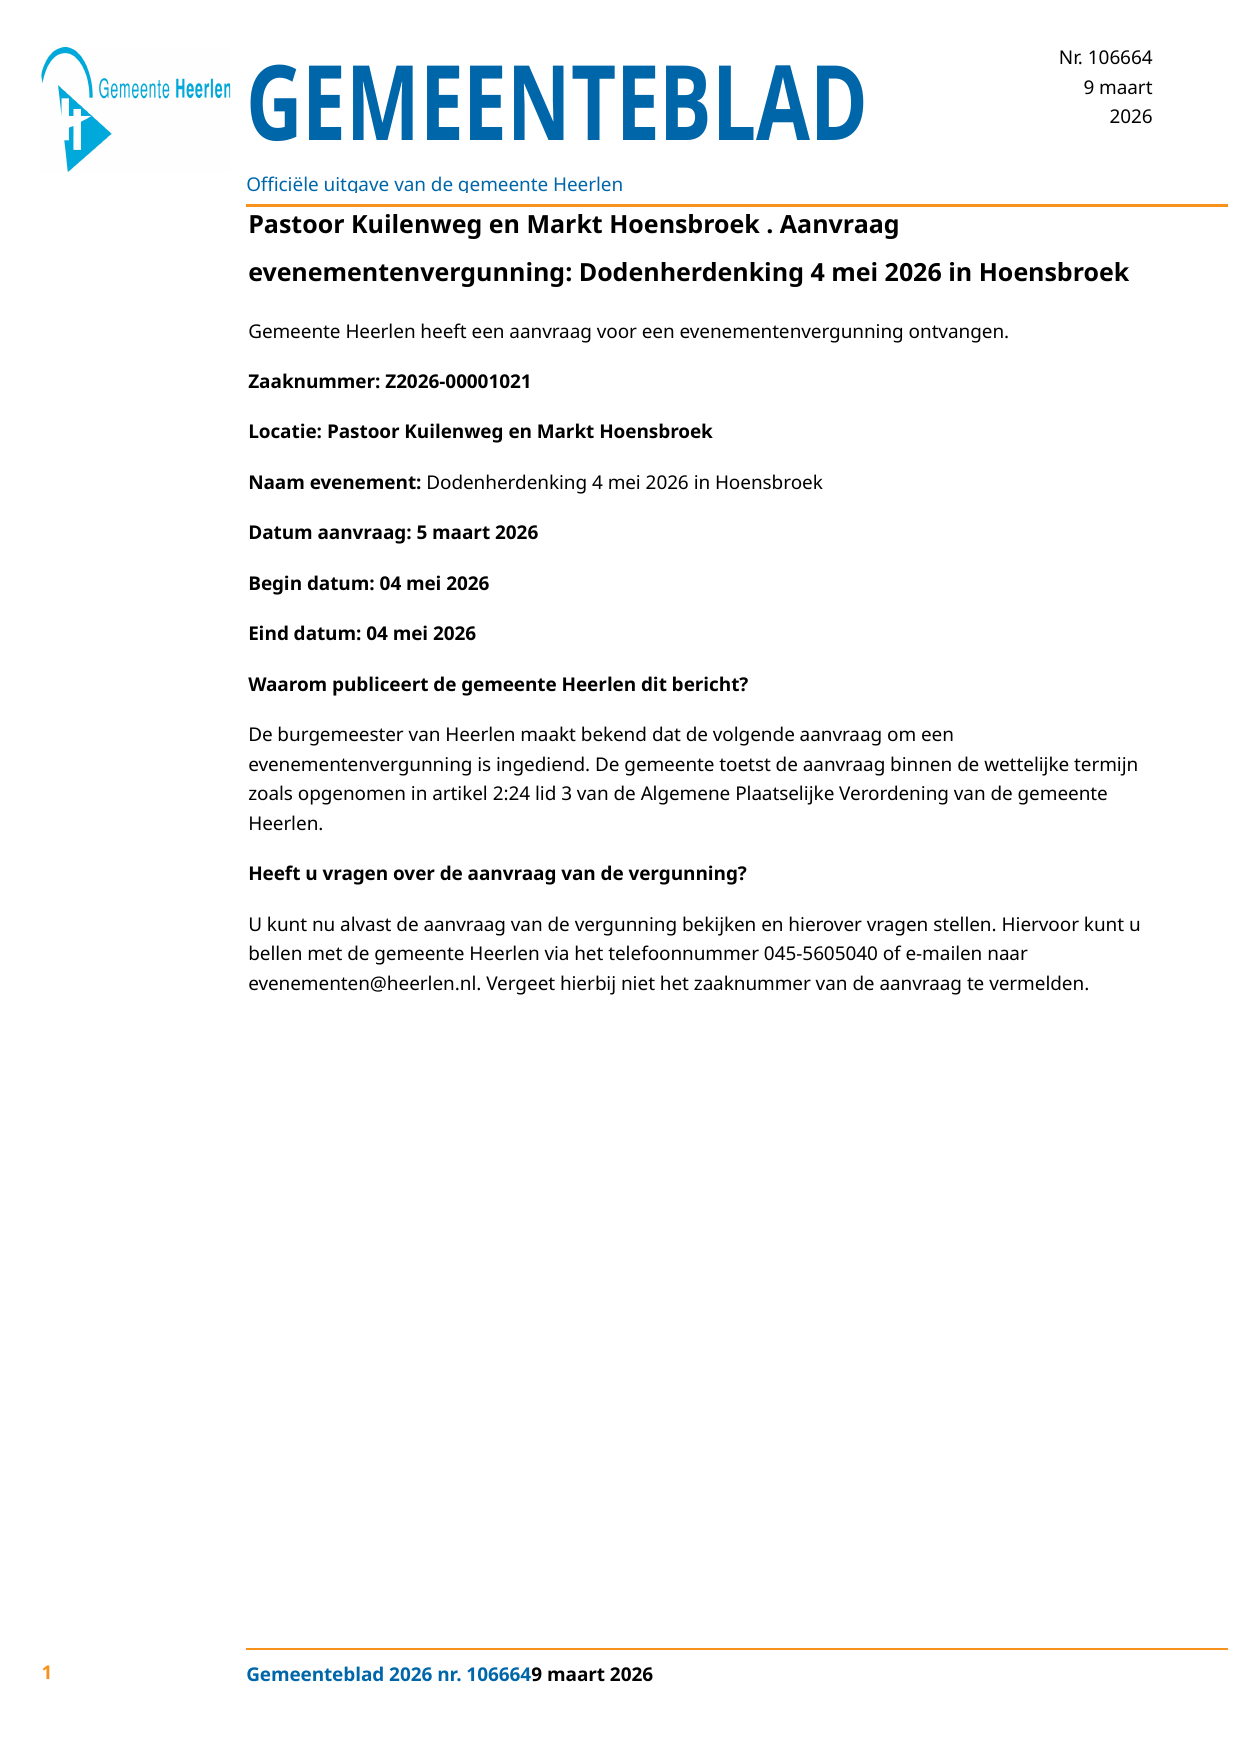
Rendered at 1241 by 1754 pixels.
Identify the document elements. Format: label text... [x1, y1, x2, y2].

text Begin datum: 04 mei 2026 [248, 570, 1152, 596]
text Gemeente Heerlen heeft een aanvraag voor een evenementenvergunning ontvangen. [248, 318, 1152, 344]
text Locatie: Pastoor Kuilenweg en Markt Hoensbroek [248, 419, 1152, 444]
text U kunt nu alvast de aanvraag van de vergunning bekijken en hierover vragen stellen. Hiervoor kunt u bellen met de gemeente Heerlen via het telefoonnummer 045-5605040 of e-mailen naar evenementen@heerlen.nl. Vergeet hierbij niet het zaaknummer van de aanvraag te vermelden. [248, 911, 1152, 996]
text Heeft u vragen over de aanvraag van de vergunning? [248, 860, 1152, 886]
text Datum aanvraag: 5 maart 2026 [248, 519, 1152, 545]
picture [41, 47, 231, 172]
text Waarom publiceert de gemeente Heerlen dit bericht? [248, 671, 1152, 697]
text De burgemeester van Heerlen maakt bekend dat de volgende aanvraag om een evenementenvergunning is ingediend. De gemeente toetst de aanvraag binnen de wettelijke termijn zoals opgenomen in artikel 2:24 lid 3 van de Algemene Plaatselijke Verordening van de gemeente Heerlen. [248, 721, 1152, 836]
text Pastoor Kuilenweg en Markt Hoensbroek . Aanvraag evenementenvergunning: Dodenherdenking 4 mei 2026 in Hoensbroek [248, 207, 1152, 288]
text Naam evenement: Dodenherdenking 4 mei 2026 in Hoensbroek [248, 469, 1152, 495]
picture [41, 47, 59, 70]
text Eind datum: 04 mei 2026 [248, 620, 1152, 646]
text Zaaknummer: Z2026-00001021 [248, 368, 1152, 394]
